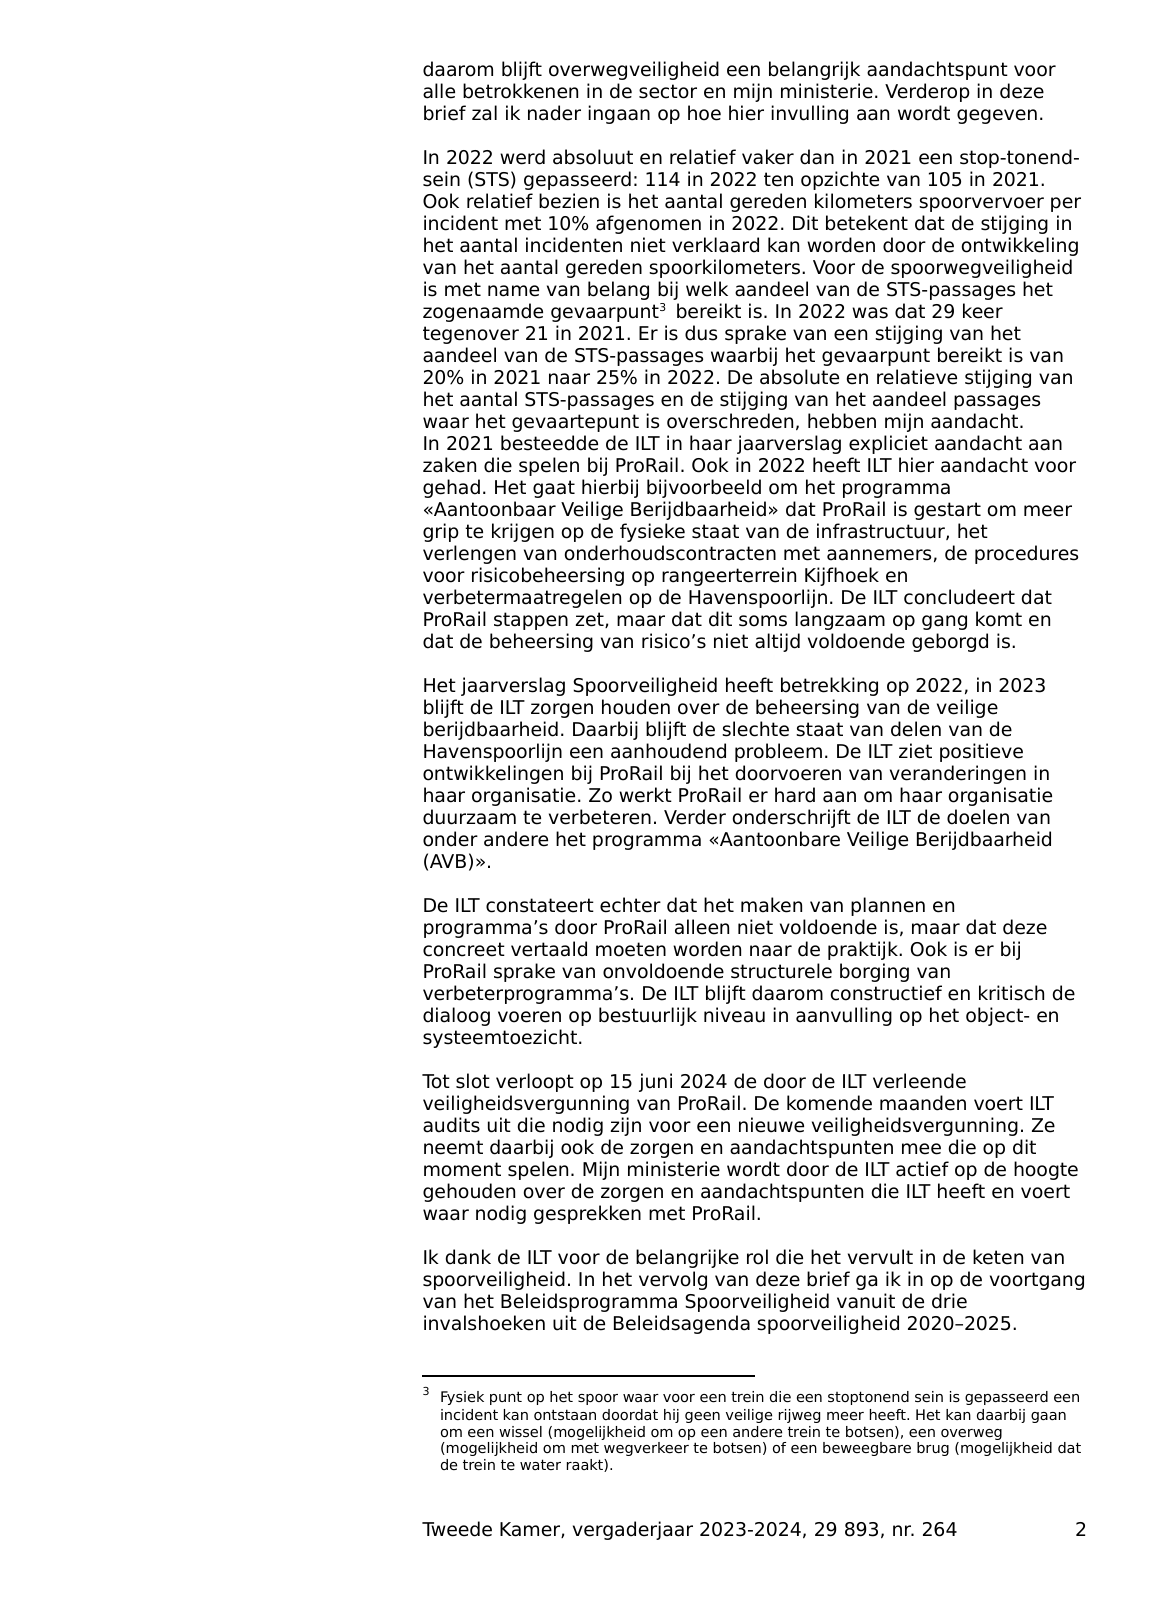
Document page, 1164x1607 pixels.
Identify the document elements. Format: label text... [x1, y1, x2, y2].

text Het jaarverslag Spoorveiligheid heeft betrekking op 2022, in 2023 blijft de ILT zorgen houden over de beheersing van de veilige berijdbaarheid. Daarbij blijft de slechte staat van delen van de Havenspoorlijn een aanhoudend probleem. De ILT ziet positieve ontwikkelingen bij ProRail bij het doorvoeren van veranderingen in haar organisatie. Zo werkt ProRail er hard aan om haar organisatie duurzaam te verbeteren. Verder onderschrijft de ILT de doelen van onder andere het programma «Aantoonbare Veilige Berijdbaarheid (AVB)». [422, 675, 1087, 873]
text In 2022 werd absoluut en relatief vaker dan in 2021 een stop-tonend-sein (STS) gepasseerd: 114 in 2022 ten opzichte van 105 in 2021. Ook relatief bezien is het aantal gereden kilometers spoorvervoer per incident met 10% afgenomen in 2022. Dit betekent dat de stijging in het aantal incidenten niet verklaard kan worden door de ontwikkeling van het aantal gereden spoorkilometers. Voor de spoorwegveiligheid is met name van belang bij welk aandeel van de STS-passages het zogenaamde gevaarpunt bereikt is. In 2022 was dat 29 keer tegenover 21 in 2021. Er is dus sprake van een stijging van het aandeel van de STS-passages waarbij het gevaarpunt bereikt is van 20% in 2021 naar 25% in 2022. De absolute en relatieve stijging van het aantal STS-passages en de stijging van het aandeel passages waar het gevaartepunt is overschreden, hebben mijn aandacht. [422, 147, 1087, 433]
text daarom blijft overwegveiligheid een belangrijk aandachtspunt voor alle betrokkenen in de sector en mijn ministerie. Verderop in deze brief zal ik nader ingaan op hoe hier invulling aan wordt gegeven. [422, 59, 1087, 125]
text Ik dank de ILT voor de belangrijke rol die het vervult in de keten van spoorveiligheid. In het vervolg van deze brief ga ik in op de voortgang van het Beleidsprogramma Spoorveiligheid vanuit de drie invalshoeken uit de Beleidsagenda spoorveiligheid 2020–2025. [422, 1247, 1087, 1335]
text In 2021 besteedde de ILT in haar jaarverslag expliciet aandacht aan zaken die spelen bij ProRail. Ook in 2022 heeft ILT hier aandacht voor gehad. Het gaat hierbij bijvoorbeeld om het programma «Aantoonbaar Veilige Berijdbaarheid» dat ProRail is gestart om meer grip te krijgen op de fysieke staat van de infrastructuur, het verlengen van onderhoudscontracten met aannemers, de procedures voor risicobeheersing op rangeerterrein Kijfhoek en verbetermaatregelen op de Havenspoorlijn. De ILT concludeert dat ProRail stappen zet, maar dat dit soms langzaam op gang komt en dat de beheersing van risico’s niet altijd voldoende geborgd is. [422, 433, 1087, 653]
text Fysiek punt op het spoor waar voor een trein die een stoptonend sein is gepasseerd een incident kan ontstaan doordat hij geen veilige rijweg meer heeft. Het kan daarbij gaan om een wissel (mogelijkheid om op een andere trein te botsen), een overweg (mogelijkheid om met wegverkeer te botsen) of een beweegbare brug (mogelijkheid dat de trein te water raakt). [422, 1385, 1087, 1474]
text De ILT constateert echter dat het maken van plannen en programma’s door ProRail alleen niet voldoende is, maar dat deze concreet vertaald moeten worden naar de praktijk. Ook is er bij ProRail sprake van onvoldoende structurele borging van verbeterprogramma’s. De ILT blijft daarom constructief en kritisch de dialoog voeren op bestuurlijk niveau in aanvulling op het object- en systeemtoezicht. [422, 895, 1087, 1049]
text Tot slot verloopt op 15 juni 2024 de door de ILT verleende veiligheidsvergunning van ProRail. De komende maanden voert ILT audits uit die nodig zijn voor een nieuwe veiligheidsvergunning. Ze neemt daarbij ook de zorgen en aandachtspunten mee die op dit moment spelen. Mijn ministerie wordt door de ILT actief op de hoogte gehouden over de zorgen en aandachtspunten die ILT heeft en voert waar nodig gesprekken met ProRail. [422, 1071, 1087, 1225]
